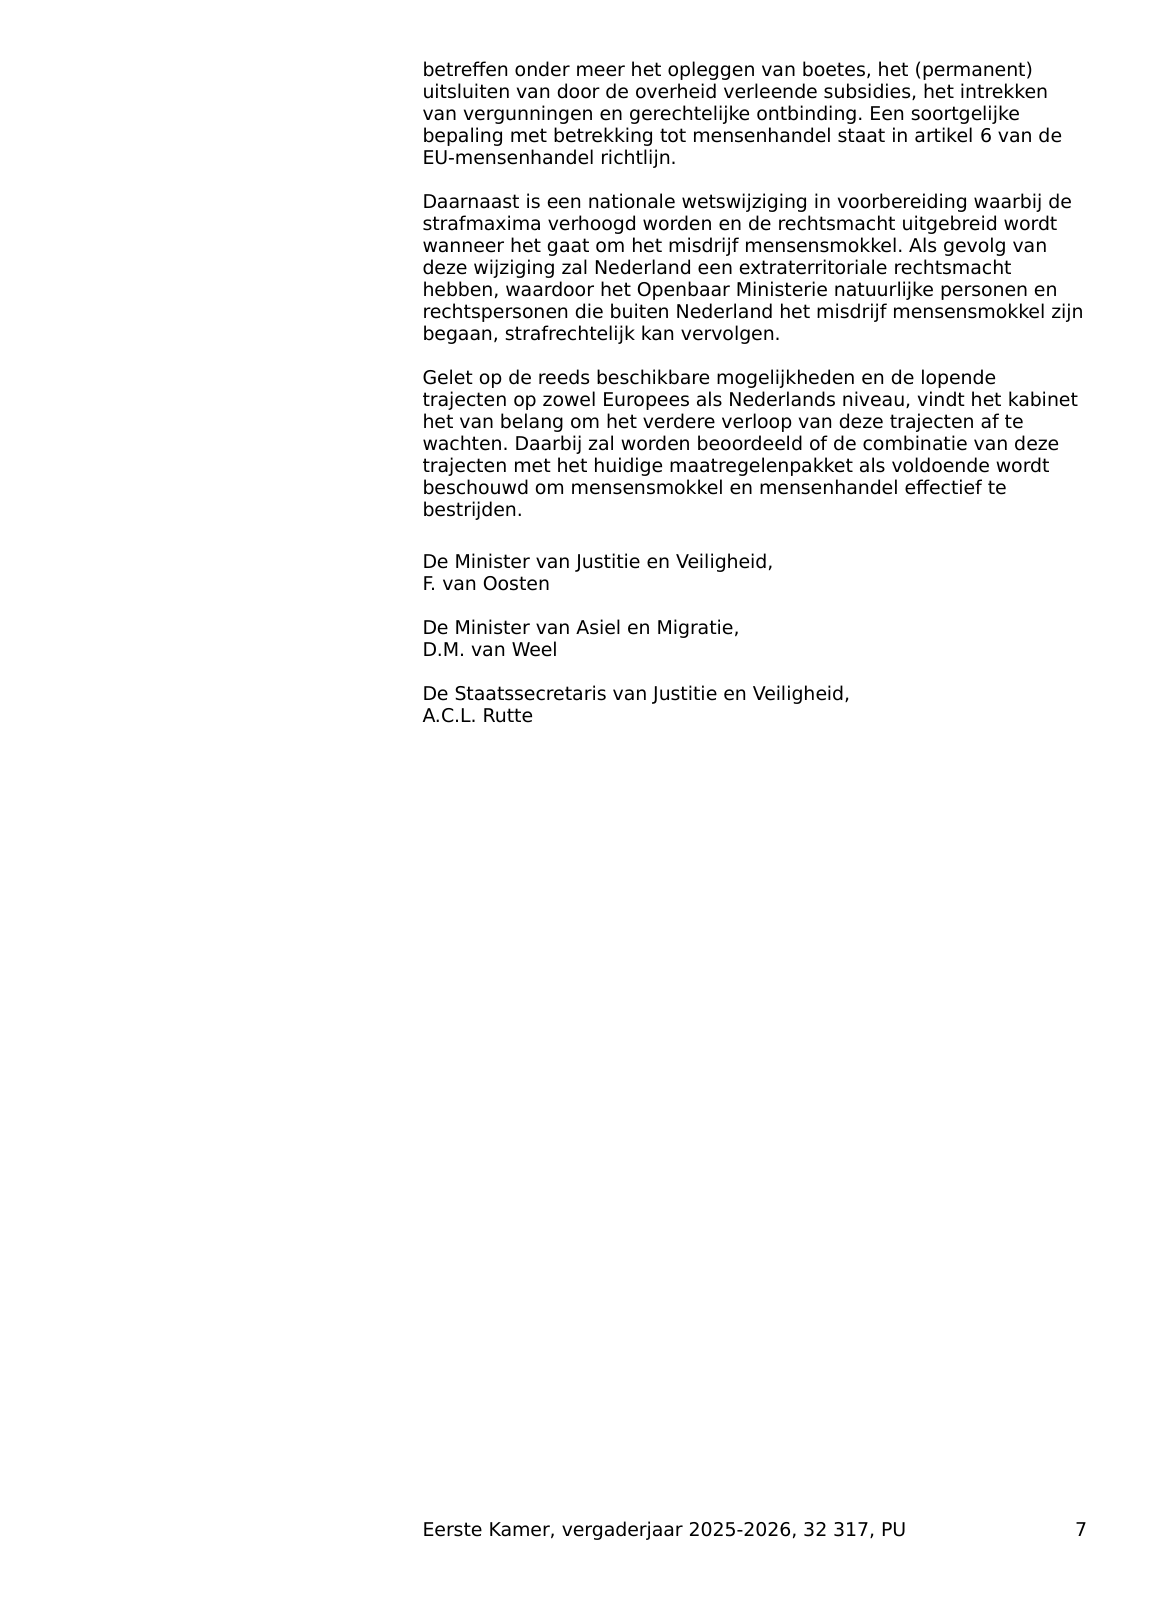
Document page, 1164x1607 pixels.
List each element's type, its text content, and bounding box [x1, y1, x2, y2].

text De Minister van Justitie en Veiligheid, F. van Oosten [422, 551, 1087, 595]
text Gelet op de reeds beschikbare mogelijkheden en de lopende trajecten op zowel Europees als Nederlands niveau, vindt het kabinet het van belang om het verdere verloop van deze trajecten af te wachten. Daarbij zal worden beoordeeld of de combinatie van deze trajecten met het huidige maatregelenpakket als voldoende wordt beschouwd om mensensmokkel en mensenhandel effectief te bestrijden. [422, 367, 1087, 521]
text Daarnaast is een nationale wetswijziging in voorbereiding waarbij de strafmaxima verhoogd worden en de rechtsmacht uitgebreid wordt wanneer het gaat om het misdrijf mensensmokkel. Als gevolg van deze wijziging zal Nederland een extraterritoriale rechtsmacht hebben, waardoor het Openbaar Ministerie natuurlijke personen en rechtspersonen die buiten Nederland het misdrijf mensensmokkel zijn begaan, strafrechtelijk kan vervolgen. [422, 191, 1087, 345]
text De Minister van Asiel en Migratie, D.M. van Weel [422, 617, 1087, 661]
text De Staatssecretaris van Justitie en Veiligheid, A.C.L. Rutte [422, 683, 1087, 727]
text betreffen onder meer het opleggen van boetes, het (permanent) uitsluiten van door de overheid verleende subsidies, het intrekken van vergunningen en gerechtelijke ontbinding. Een soortgelijke bepaling met betrekking tot mensenhandel staat in artikel 6 van de EU-mensenhandel richtlijn. [422, 59, 1087, 169]
